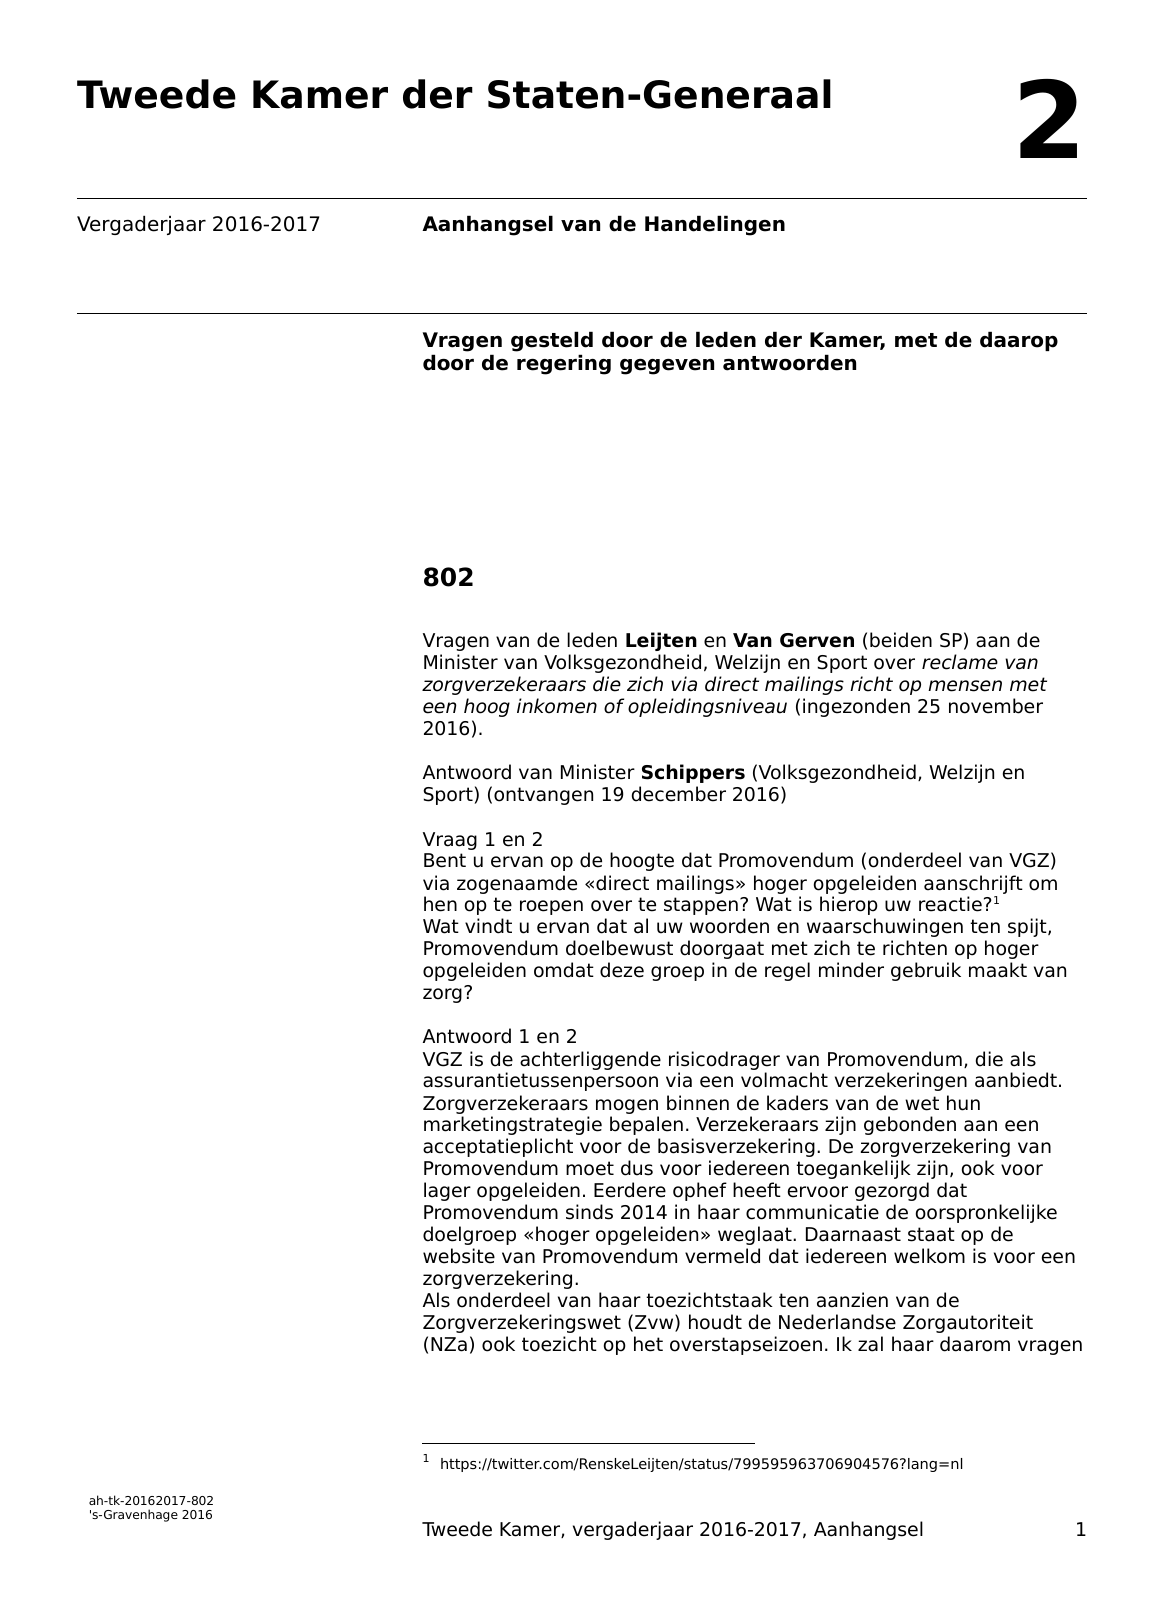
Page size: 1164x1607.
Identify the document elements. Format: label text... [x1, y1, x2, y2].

table_cell Vragen gesteld door de leden der Kamer, met de daarop door de regering gegeven antwoorden [422, 314, 1087, 375]
text https://twitter.com/RenskeLeijten/status/799595963706904576?lang=nl [422, 1452, 1087, 1474]
text Vragen van de leden Leijten en Van Gerven (beiden SP) aan de Minister van Volksgezondheid, Welzijn en Sport over reclame van zorgverzekeraars die zich via direct mailings richt op mensen met een hoog inkomen of opleidingsniveau (ingezonden 25 november 2016). [422, 630, 1087, 740]
text Bent u ervan op de hoogte dat Promovendum (onderdeel van VGZ) via zogenaamde «direct mailings» hoger opgeleiden aanschrijft om hen op te roepen over te stappen? Wat is hierop uw reactie? [422, 850, 1087, 916]
table_cell [77, 314, 422, 375]
text Als onderdeel van haar toezichtstaak ten aanzien van de Zorgverzekeringswet (Zvw) houdt de Nederlandse Zorgautoriteit (NZa) ook toezicht op het overstapseizoen. Ik zal haar daarom vragen [422, 1290, 1087, 1356]
table_header 2 [886, 59, 1087, 198]
text Zorgverzekeraars mogen binnen de kaders van de wet hun marketingstrategie bepalen. Verzekeraars zijn gebonden aan een acceptatieplicht voor de basisverzekering. De zorgverzekering van Promovendum moet dus voor iedereen toegankelijk zijn, ook voor lager opgeleiden. Eerdere ophef heeft ervoor gezorgd dat Promovendum sinds 2014 in haar communicatie de oorspronkelijke doelgroep «hoger opgeleiden» weglaat. Daarnaast staat op de website van Promovendum vermeld dat iedereen welkom is voor een zorgverzekering. [422, 1092, 1087, 1290]
text Antwoord van Minister Schippers (Volksgezondheid, Welzijn en Sport) (ontvangen 19 december 2016) [422, 762, 1087, 806]
text ah-tk-20162017-802 [88, 1494, 323, 1508]
text VGZ is de achterliggende risicodrager van Promovendum, die als assurantietussenpersoon via een volmacht verzekeringen aanbiedt. [422, 1048, 1087, 1092]
text 's-Gravenhage 2016 [88, 1508, 323, 1522]
table_cell Vergaderjaar 2016-2017 [77, 199, 422, 313]
table_header Tweede Kamer der Staten-Generaal [77, 59, 886, 198]
text 802 [422, 563, 1087, 592]
text Wat vindt u ervan dat al uw woorden en waarschuwingen ten spijt, Promovendum doelbewust doorgaat met zich te richten op hoger opgeleiden omdat deze groep in de regel minder gebruik maakt van zorg? [422, 916, 1087, 1004]
text Vraag 1 en 2 [422, 828, 1087, 850]
table_cell Aanhangsel van de Handelingen [422, 199, 1087, 313]
text Antwoord 1 en 2 [422, 1026, 1087, 1048]
